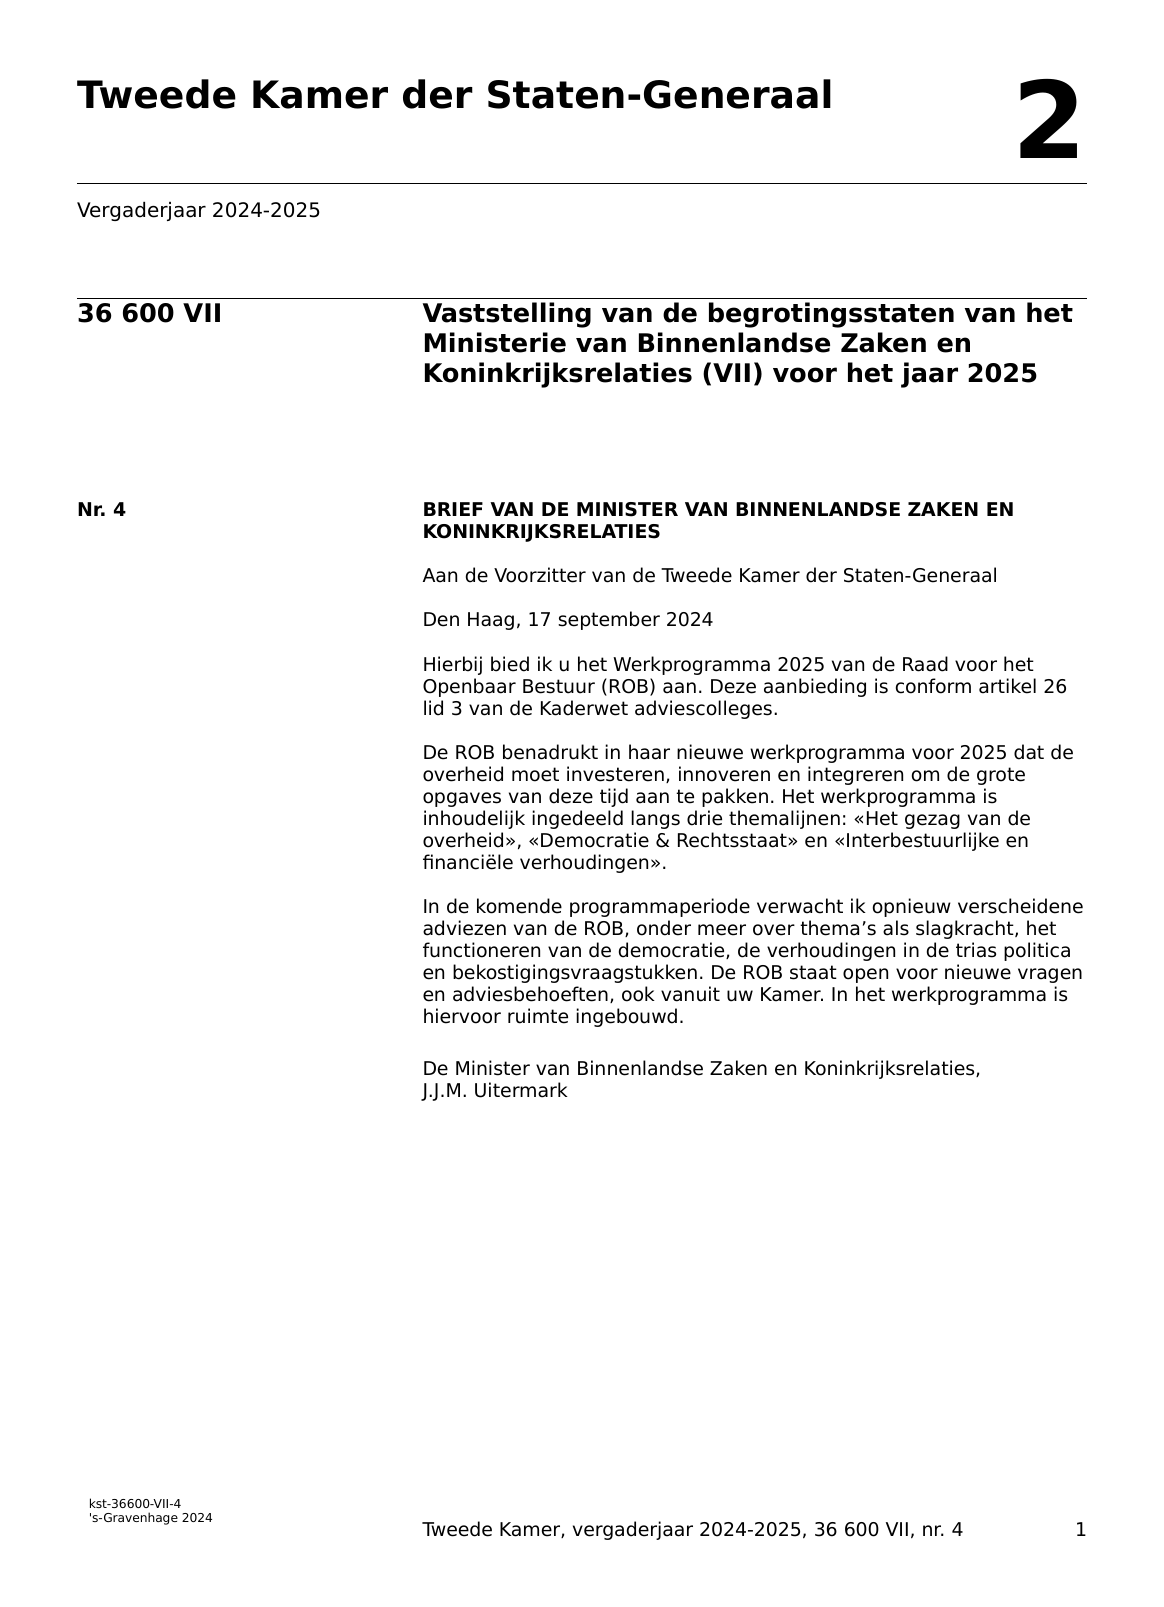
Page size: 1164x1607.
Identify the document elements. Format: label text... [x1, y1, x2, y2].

table_cell Vergaderjaar 2024-2025 [77, 184, 1087, 298]
table_header Tweede Kamer der Staten-Generaal [77, 59, 886, 183]
text Aan de Voorzitter van de Tweede Kamer der Staten-Generaal [422, 565, 1087, 587]
text kst-36600-VII-4 [88, 1497, 323, 1511]
table_header 2 [886, 59, 1087, 183]
text In de komende programmaperiode verwacht ik opnieuw verscheidene adviezen van de ROB, onder meer over thema’s als slagkracht, het functioneren van de democratie, de verhoudingen in de trias politica en bekostigingsvraagstukken. De ROB staat open voor nieuwe vragen en adviesbehoeften, ook vanuit uw Kamer. In het werkprogramma is hiervoor ruimte ingebouwd. [422, 896, 1087, 1028]
text Den Haag, 17 september 2024 [422, 609, 1087, 631]
text Hierbij bied ik u het Werkprogramma 2025 van de Raad voor het Openbaar Bestuur (ROB) aan. Deze aanbieding is conform artikel 26 lid 3 van de Kaderwet adviescolleges. [422, 653, 1087, 719]
subtitle Nr. 4 BRIEF VAN DE MINISTER VAN BINNENLANDSE ZAKEN EN KONINKRIJKSRELATIES [77, 499, 1087, 543]
subtitle 36 600 VII Vaststelling van de begrotingsstaten van het Ministerie van Binnenlandse Zaken en Koninkrijksrelaties (VII) voor het jaar 2025 [77, 299, 1087, 388]
text De Minister van Binnenlandse Zaken en Koninkrijksrelaties, J.J.M. Uitermark [422, 1058, 1087, 1102]
text 's-Gravenhage 2024 [88, 1511, 323, 1525]
text De ROB benadrukt in haar nieuwe werkprogramma voor 2025 dat de overheid moet investeren, innoveren en integreren om de grote opgaves van deze tijd aan te pakken. Het werkprogramma is inhoudelijk ingedeeld langs drie themalijnen: «Het gezag van de overheid», «Democratie & Rechtsstaat» en «Interbestuurlijke en financiële verhoudingen». [422, 742, 1087, 873]
